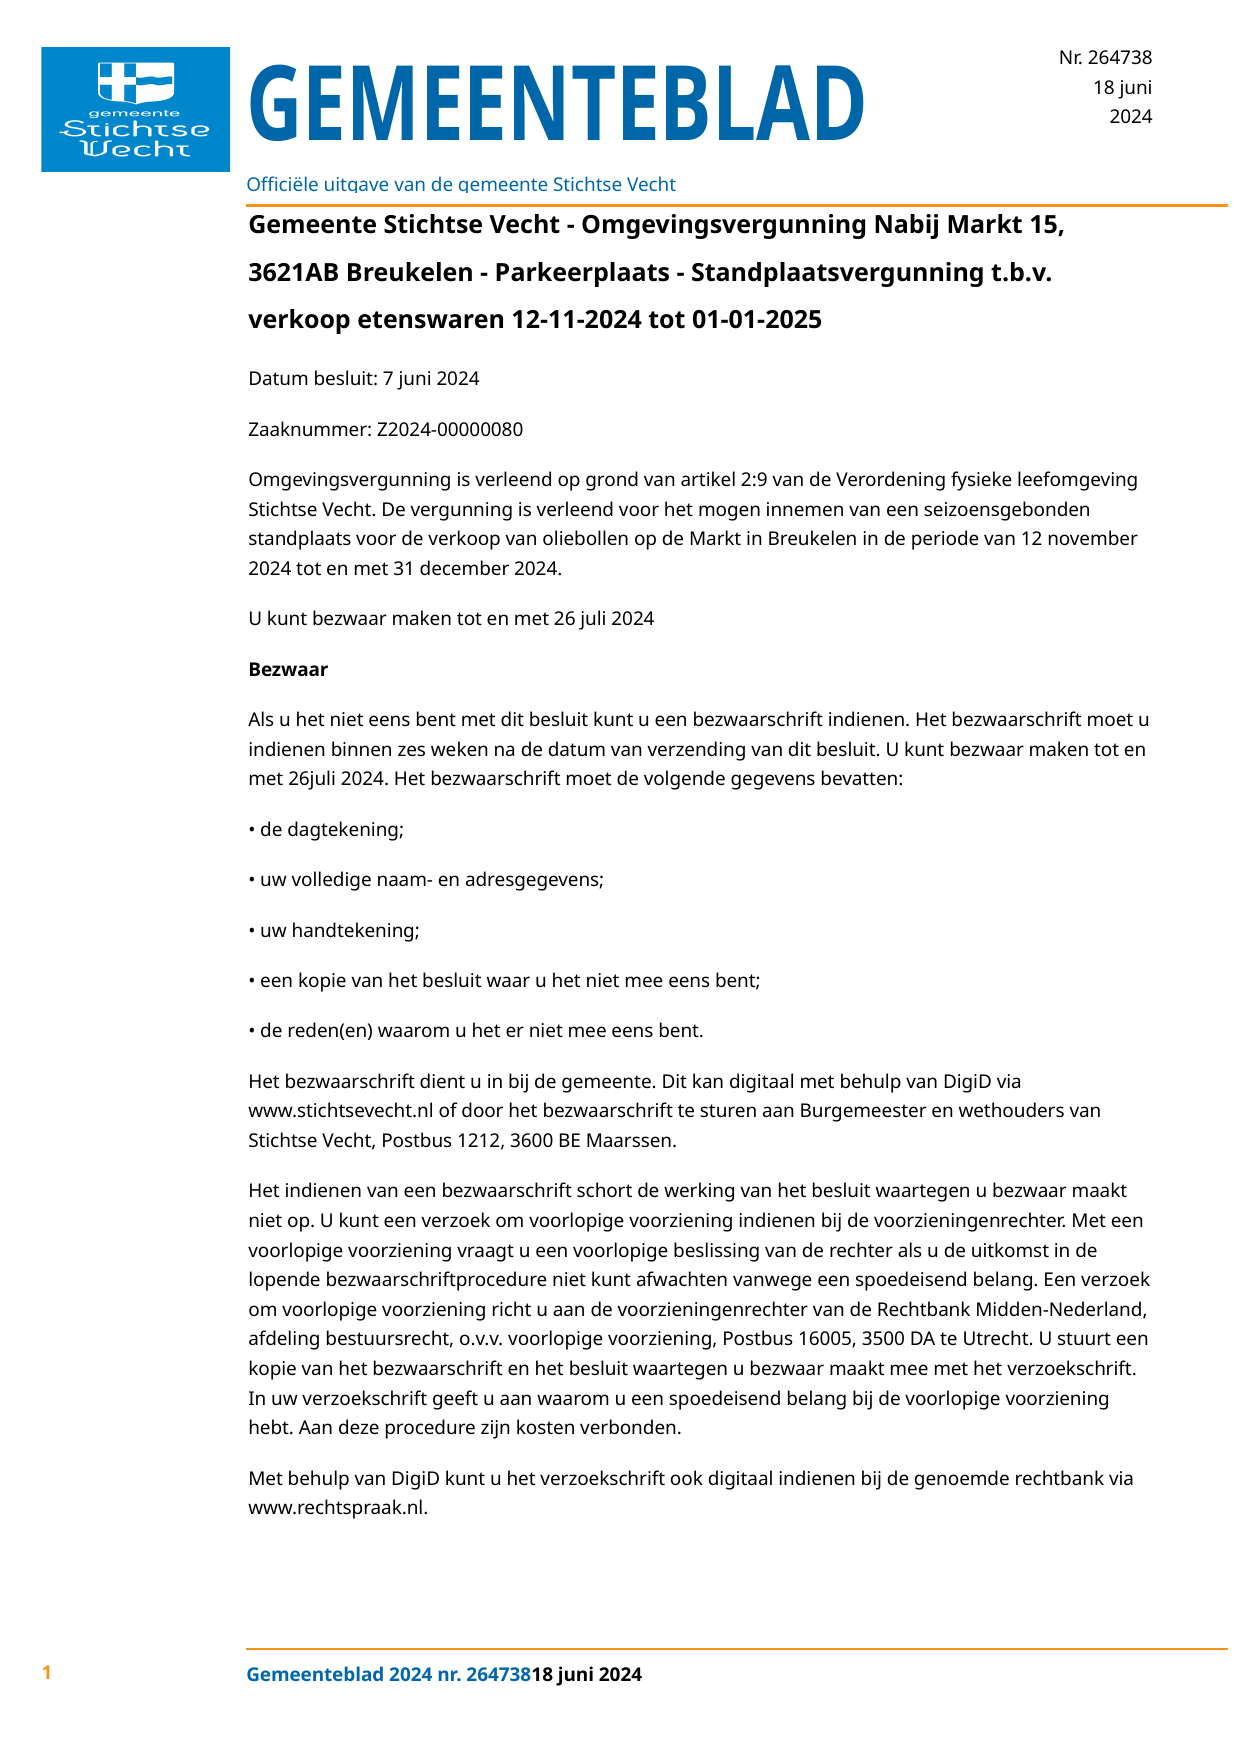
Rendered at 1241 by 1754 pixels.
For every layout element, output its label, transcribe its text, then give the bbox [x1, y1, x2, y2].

text U kunt bezwaar maken tot en met 26 juli 2024 [248, 606, 1152, 631]
text Bezwaar [248, 656, 1152, 682]
picture [99, 63, 135, 101]
text • uw volledige naam- en adresgegevens; [248, 866, 1152, 892]
text Zaaknummer: Z2024-00000080 [248, 416, 1152, 442]
text Als u het niet eens bent met dit besluit kunt u een bezwaarschrift indienen. Het bezwaarschrift moet u indienen binnen zes weken na de datum van verzending van dit besluit. U kunt bezwaar maken tot en met 26juli 2024. Het bezwaarschrift moet de volgende gegevens bevatten: [248, 706, 1152, 791]
text Omgevingsvergunning is verleend op grond van artikel 2:9 van de Verordening fysieke leefomgeving Stichtse Vecht. De vergunning is verleend voor het mogen innemen van een seizoensgebonden standplaats voor de verkoop van oliebollen op de Markt in Breukelen in de periode van 12 november 2024 tot en met 31 december 2024. [248, 466, 1152, 581]
text • een kopie van het besluit waar u het niet mee eens bent; [248, 967, 1152, 993]
text Het indienen van een bezwaarschrift schort de werking van het besluit waartegen u bezwaar maakt niet op. U kunt een verzoek om voorlopige voorziening indienen bij de voorzieningenrechter. Met een voorlopige voorziening vraagt u een voorlopige beslissing van de rechter als u de uitkomst in de lopende bezwaarschriftprocedure niet kunt afwachten vanwege een spoedeisend belang. Een verzoek om voorlopige voorziening richt u aan de voorzieningenrechter van de Rechtbank Midden-Nederland, afdeling bestuursrecht, o.v.v. voorlopige voorziening, Postbus 16005, 3500 DA te Utrecht. U stuurt een kopie van het bezwaarschrift en het besluit waartegen u bezwaar maakt mee met het verzoekschrift. In uw verzoekschrift geeft u aan waarom u een spoedeisend belang bij de voorlopige voorziening hebt. Aan deze procedure zijn kosten verbonden. [248, 1178, 1152, 1440]
text Gemeente Stichtse Vecht - Omgevingsvergunning Nabij Markt 15, 3621AB Breukelen - Parkeerplaats - Standplaatsvergunning t.b.v. verkoop etenswaren 12-11-2024 tot 01-01-2025 [248, 207, 1152, 336]
text Het bezwaarschrift dient u in bij de gemeente. Dit kan digitaal met behulp van DigiD via www.stichtsevecht.nl of door het bezwaarschrift te sturen aan Burgemeester en wethouders van Stichtse Vecht, Postbus 1212, 3600 BE Maarssen. [248, 1068, 1152, 1153]
text Met behulp van DigiD kunt u het verzoekschrift ook digitaal indienen bij de genoemde rechtbank via www.rechtspraak.nl. [248, 1465, 1152, 1520]
text • de reden(en) waarom u het er niet mee eens bent. [248, 1018, 1152, 1043]
picture [137, 63, 174, 103]
text • de dagtekening; [248, 816, 1152, 842]
text Datum besluit: 7 juni 2024 [248, 366, 1152, 391]
text • uw handtekening; [248, 917, 1152, 942]
